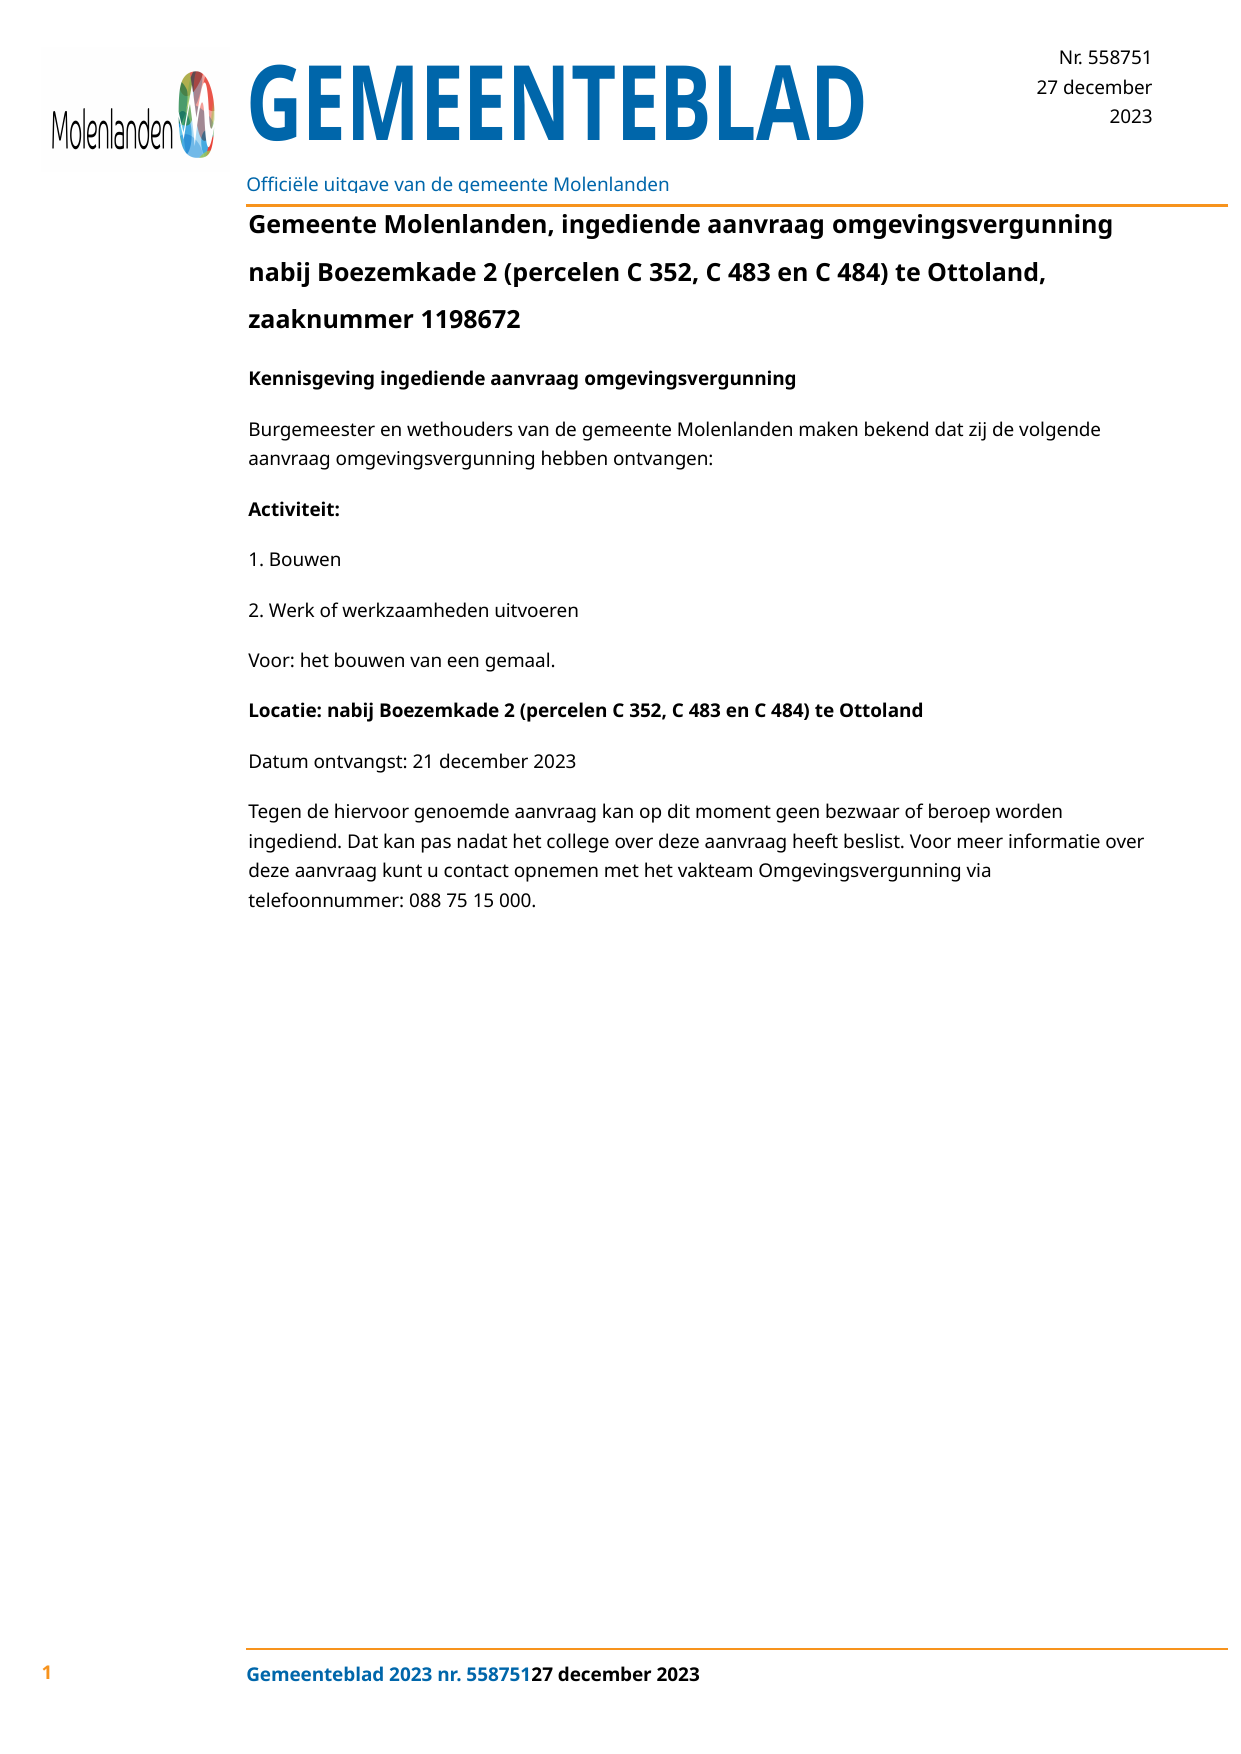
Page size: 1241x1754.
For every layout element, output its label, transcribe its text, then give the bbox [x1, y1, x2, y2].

text Locatie: nabij Boezemkade 2 (percelen C 352, C 483 en C 484) te Ottoland [248, 698, 1152, 723]
text Burgemeester en wethouders van de gemeente Molenlanden maken bekend dat zij de volgende aanvraag omgevingsvergunning hebben ontvangen: [248, 416, 1152, 471]
text 2. Werk of werkzaamheden uitvoeren [248, 597, 1152, 622]
text Datum ontvangst: 21 december 2023 [248, 748, 1152, 774]
text Tegen de hiervoor genoemde aanvraag kan op dit moment geen bezwaar of beroep worden ingediend. Dat kan pas nadat het college over deze aanvraag heeft beslist. Voor meer informatie over deze aanvraag kunt u contact opnemen met het vakteam Omgevingsvergunning via telefoonnummer: 088 75 15 000. [248, 798, 1152, 913]
text Gemeente Molenlanden, ingediende aanvraag omgevingsvergunning nabij Boezemkade 2 (percelen C 352, C 483 en C 484) te Ottoland, zaaknummer 1198672 [248, 207, 1152, 336]
picture [41, 47, 231, 172]
text 1. Bouwen [248, 546, 1152, 572]
text Activiteit: [248, 496, 1152, 522]
text Voor: het bouwen van een gemaal. [248, 647, 1152, 673]
text Kennisgeving ingediende aanvraag omgevingsvergunning [248, 366, 1152, 391]
